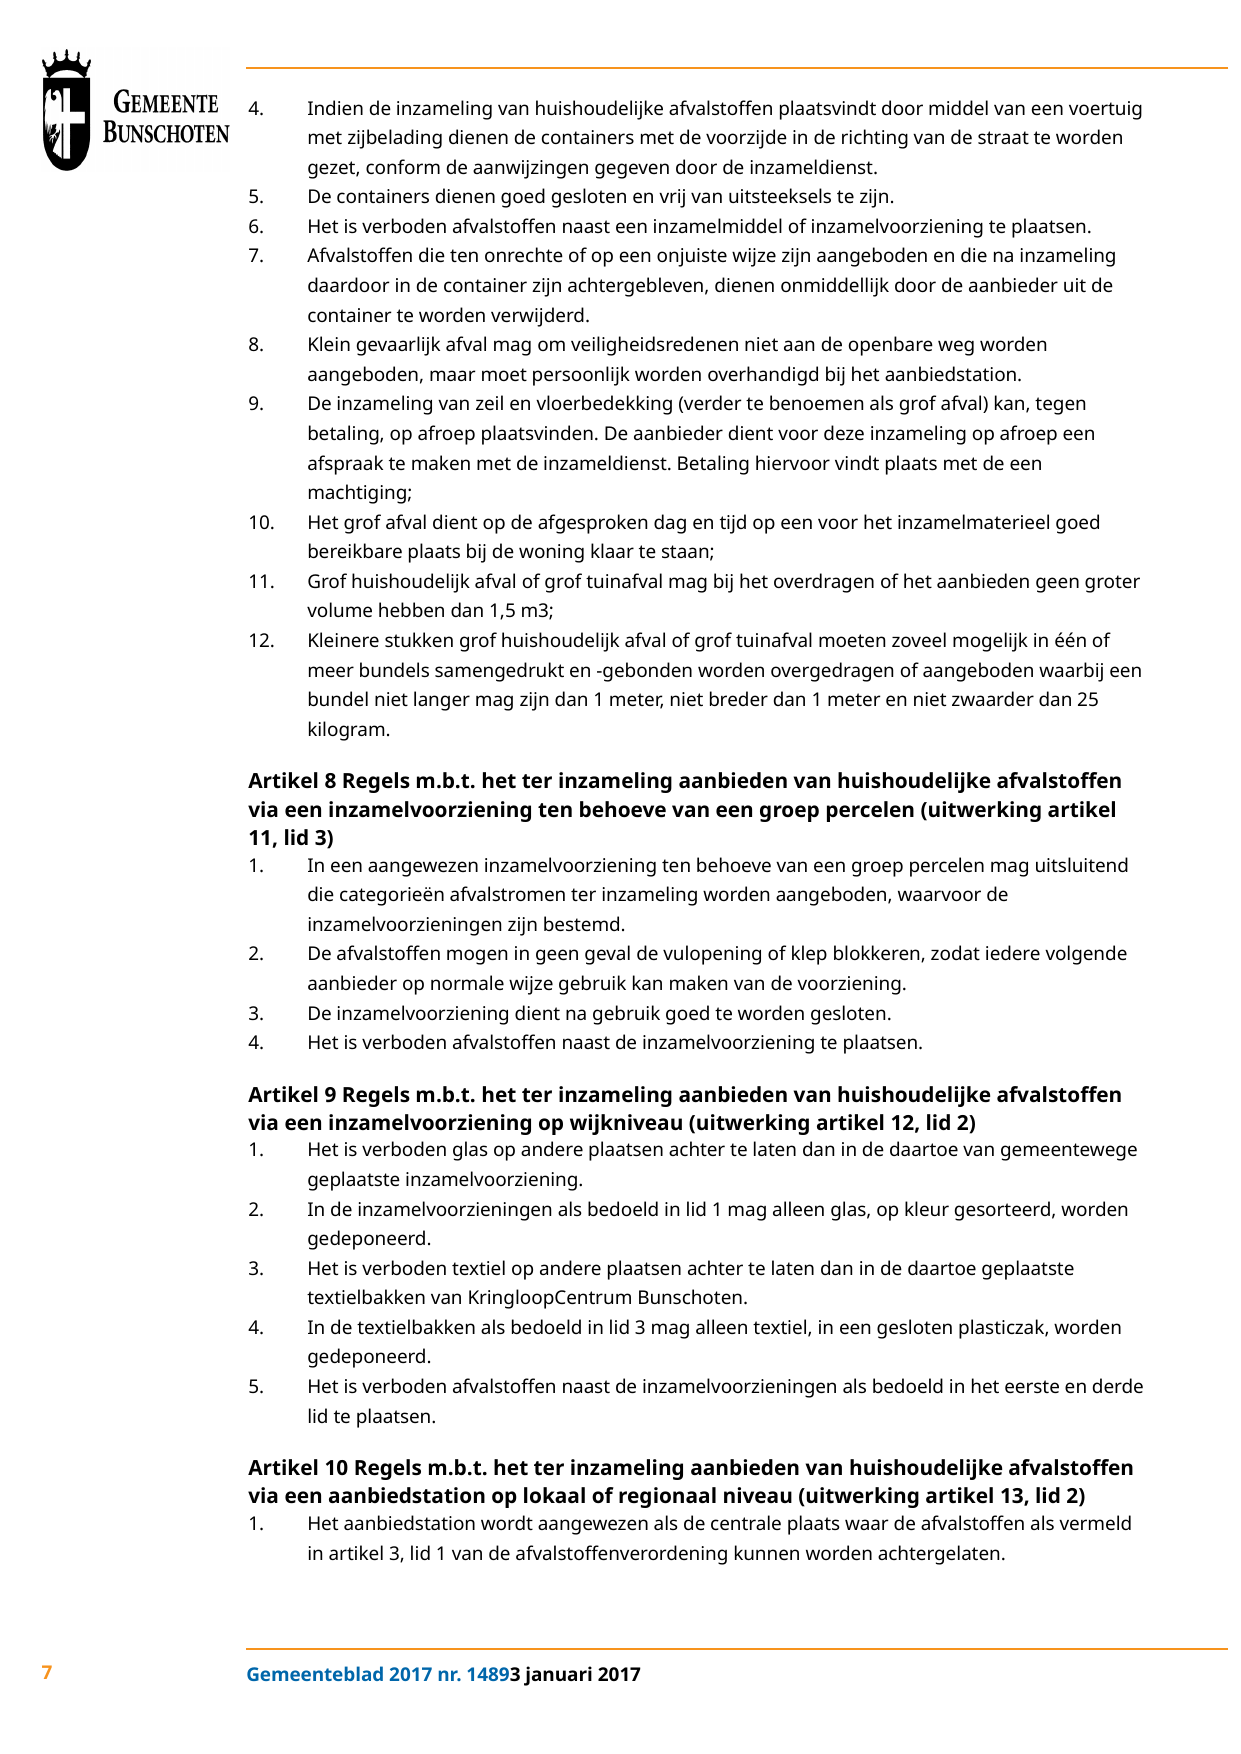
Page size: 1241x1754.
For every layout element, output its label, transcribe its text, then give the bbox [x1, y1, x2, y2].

list Het grof afval dient op de afgesproken dag en tijd op een voor het inzamelmaterieel goed bereikbare plaats bij de woning klaar te staan; [248, 509, 1152, 564]
list Het is verboden textiel op andere plaatsen achter te laten dan in de daartoe geplaatste textielbakken van KringloopCentrum Bunschoten. [248, 1255, 1152, 1310]
list Het aanbiedstation wordt aangewezen als de centrale plaats waar de afvalstoffen als vermeld in artikel 3, lid 1 van de afvalstoffenverordening kunnen worden achtergelaten. [248, 1510, 1152, 1565]
list Grof huishoudelijk afval of grof tuinafval mag bij het overdragen of het aanbieden geen groter volume hebben dan 1,5 m3; [248, 568, 1152, 623]
list Het is verboden glas op andere plaatsen achter te laten dan in de daartoe van gemeentewege geplaatste inzamelvoorziening. [248, 1137, 1152, 1192]
text Artikel 10 Regels m.b.t. het ter inzameling aanbieden van huishoudelijke afvalstoffen via een aanbiedstation op lokaal of regionaal niveau (uitwerking artikel 13, lid 2) [248, 1453, 1152, 1510]
list In de inzamelvoorzieningen als bedoeld in lid 1 mag alleen glas, op kleur gesorteerd, worden gedeponeerd. [248, 1196, 1152, 1251]
list Afvalstoffen die ten onrechte of op een onjuiste wijze zijn aangeboden en die na inzameling daardoor in de container zijn achtergebleven, dienen onmiddellijk door de aanbieder uit de container te worden verwijderd. [248, 243, 1152, 328]
list Het is verboden afvalstoffen naast de inzamelvoorziening te plaatsen. [248, 1029, 1152, 1055]
list In een aangewezen inzamelvoorziening ten behoeve van een groep percelen mag uitsluitend die categorieën afvalstromen ter inzameling worden aangeboden, waarvoor de inzamelvoorzieningen zijn bestemd. [248, 852, 1152, 937]
list Indien de inzameling van huishoudelijke afvalstoffen plaatsvindt door middel van een voertuig met zijbelading dienen de containers met de voorzijde in de richting van de straat te worden gezet, conform de aanwijzingen gegeven door de inzameldienst. [248, 95, 1152, 180]
list Kleinere stukken grof huishoudelijk afval of grof tuinafval moeten zoveel mogelijk in één of meer bundels samengedrukt en -gebonden worden overgedragen of aangeboden waarbij een bundel niet langer mag zijn dan 1 meter, niet breder dan 1 meter en niet zwaarder dan 25 kilogram. [248, 627, 1152, 742]
list Het is verboden afvalstoffen naast een inzamelmiddel of inzamelvoorziening te plaatsen. [248, 213, 1152, 239]
list Het is verboden afvalstoffen naast de inzamelvoorzieningen als bedoeld in het eerste en derde lid te plaatsen. [248, 1373, 1152, 1428]
list De inzamelvoorziening dient na gebruik goed te worden gesloten. [248, 1000, 1152, 1025]
list Klein gevaarlijk afval mag om veiligheidsredenen niet aan de openbare weg worden aangeboden, maar moet persoonlijk worden overhandigd bij het aanbiedstation. [248, 331, 1152, 387]
list In de textielbakken als bedoeld in lid 3 mag alleen textiel, in een gesloten plasticzak, worden gedeponeerd. [248, 1314, 1152, 1369]
list De inzameling van zeil en vloerbedekking (verder te benoemen als grof afval) kan, tegen betaling, op afroep plaatsvinden. De aanbieder dient voor deze inzameling op afroep een afspraak te maken met de inzameldienst. Betaling hiervoor vindt plaats met de een machtiging; [248, 391, 1152, 505]
picture [41, 47, 231, 172]
list De containers dienen goed gesloten en vrij van uitsteeksels te zijn. [248, 183, 1152, 209]
text Artikel 8 Regels m.b.t. het ter inzameling aanbieden van huishoudelijke afvalstoffen via een inzamelvoorziening ten behoeve van een groep percelen (uitwerking artikel 11, lid 3) [248, 766, 1152, 852]
list De afvalstoffen mogen in geen geval de vulopening of klep blokkeren, zodat iedere volgende aanbieder op normale wijze gebruik kan maken van de voorziening. [248, 941, 1152, 996]
text Artikel 9 Regels m.b.t. het ter inzameling aanbieden van huishoudelijke afvalstoffen via een inzamelvoorziening op wijkniveau (uitwerking artikel 12, lid 2) [248, 1080, 1152, 1137]
